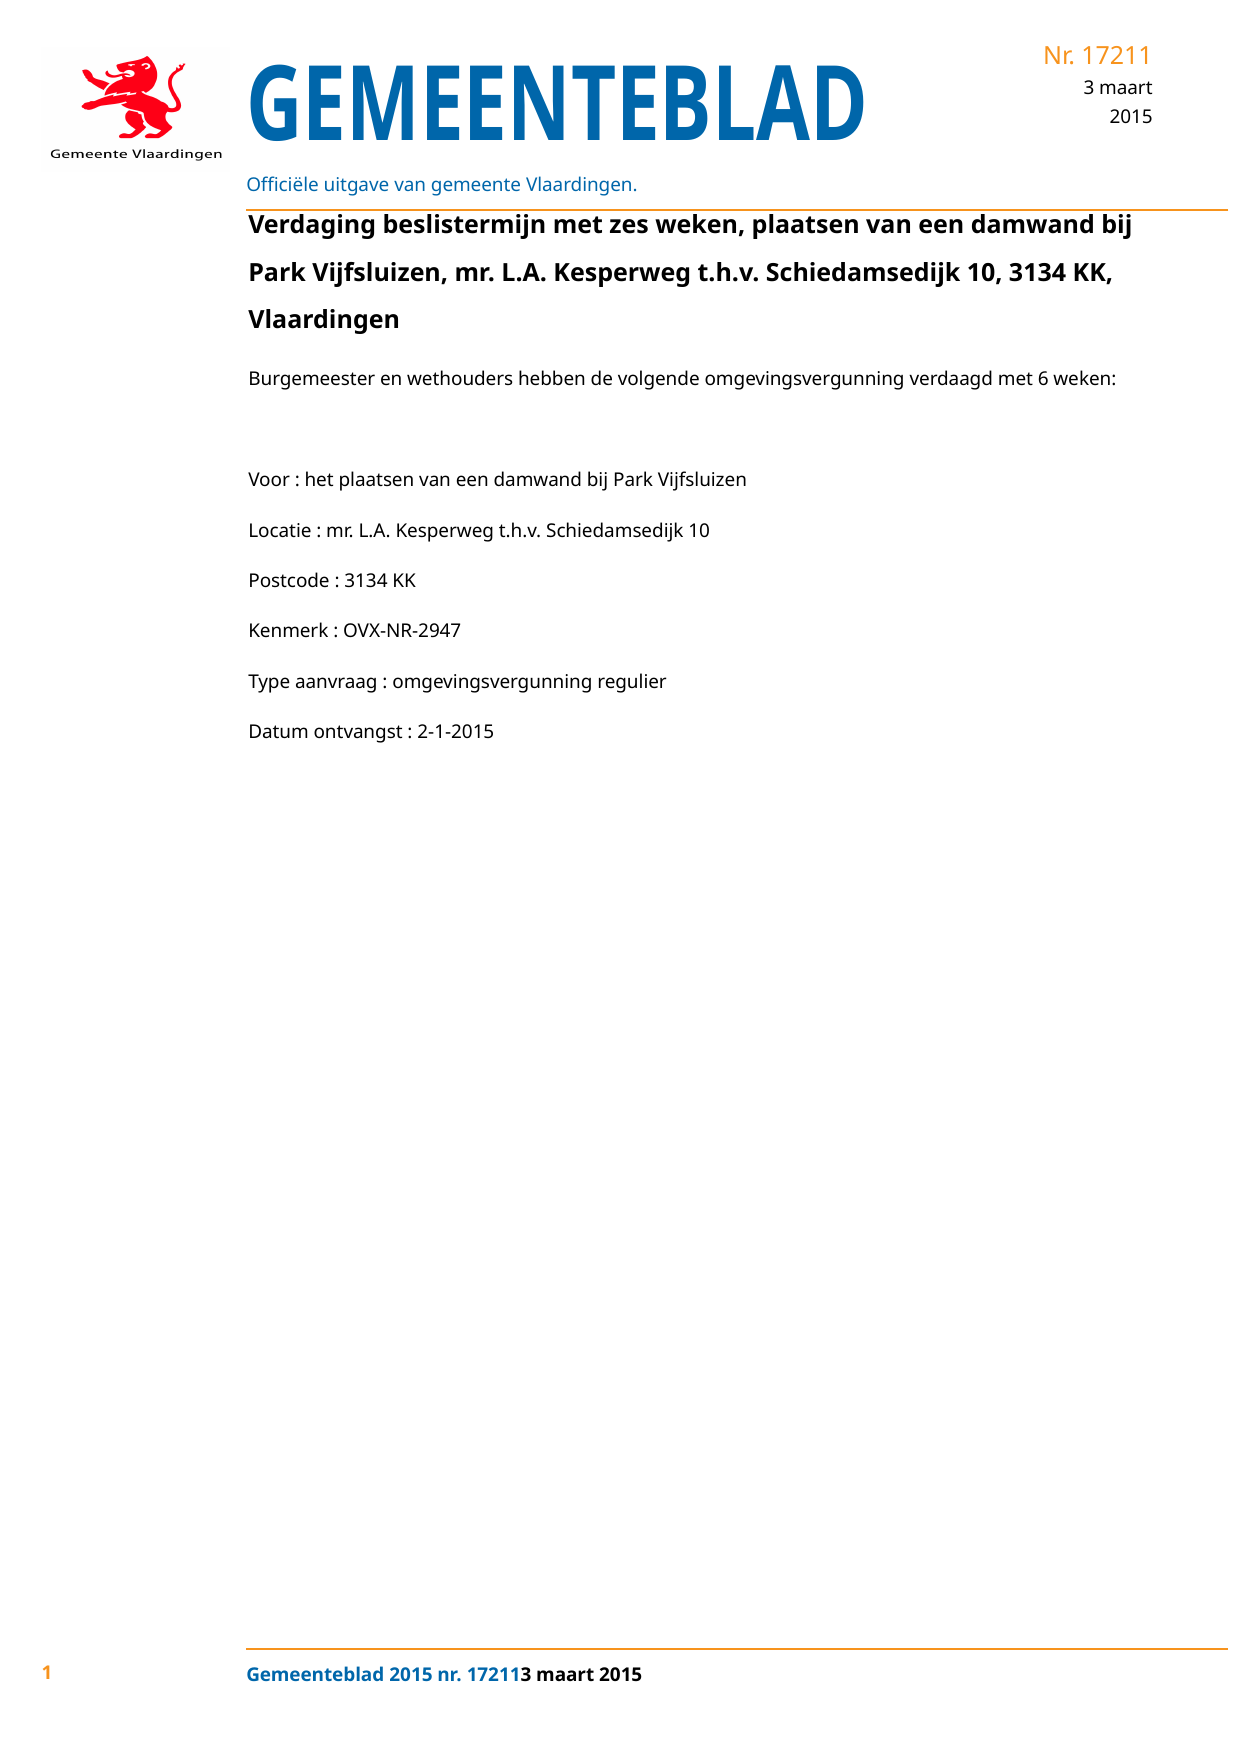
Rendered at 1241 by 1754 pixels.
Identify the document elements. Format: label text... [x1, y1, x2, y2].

text Datum ontvangst : 2-1-2015 [248, 718, 1152, 744]
text Verdaging beslistermijn met zes weken, plaatsen van een damwand bij Park Vijfsluizen, mr. L.A. Kesperweg t.h.v. Schiedamsedijk 10, 3134 KK, Vlaardingen [248, 211, 1152, 336]
text Type aanvraag : omgevingsvergunning regulier [248, 668, 1152, 694]
text Locatie : mr. L.A. Kesperweg t.h.v. Schiedamsedijk 10 [248, 517, 1152, 542]
picture [41, 47, 231, 172]
text Voor : het plaatsen van een damwand bij Park Vijfsluizen [248, 466, 1152, 492]
text Kenmerk : OVX-NR-2947 [248, 618, 1152, 643]
text Postcode : 3134 KK [248, 567, 1152, 593]
text Burgemeester en wethouders hebben de volgende omgevingsvergunning verdaagd met 6 weken: [248, 366, 1152, 391]
